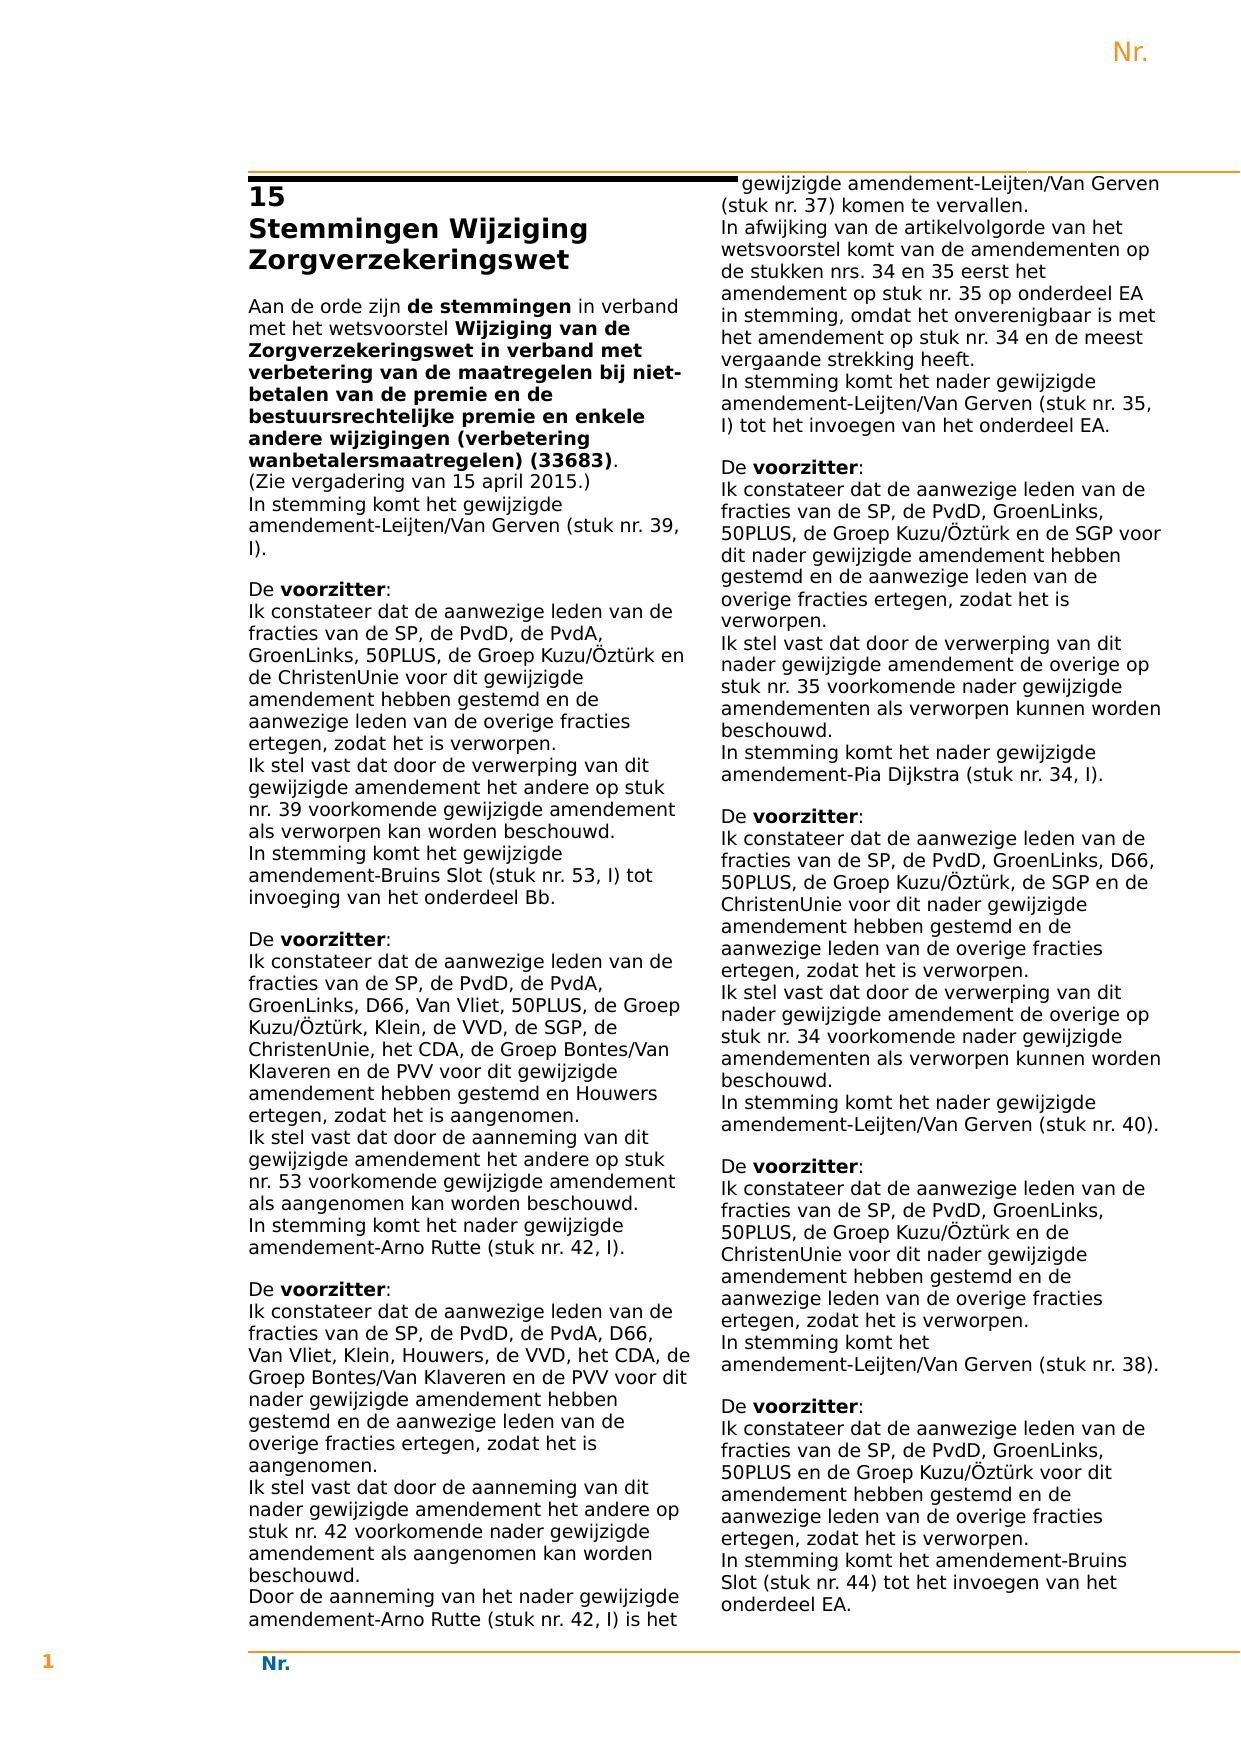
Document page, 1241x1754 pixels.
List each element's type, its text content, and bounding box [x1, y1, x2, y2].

text In stemming komt het nader gewijzigde amendement-Arno Rutte (stuk nr. 42, I). [248, 1215, 691, 1259]
text In stemming komt het nader gewijzigde amendement-Leijten/Van Gerven (stuk nr. 35, I) tot het invoegen van het onderdeel EA. [721, 371, 1163, 437]
text Ik constateer dat de aanwezige leden van de fracties van de SP, de PvdD, GroenLinks, D66, 50PLUS, de Groep Kuzu/Öztürk, de SGP en de ChristenUnie voor dit nader gewijzigde amendement hebben gestemd en de aanwezige leden van de overige fracties ertegen, zodat het is verworpen. [721, 828, 1163, 982]
text In stemming komt het nader gewijzigde amendement-Pia Dijkstra (stuk nr. 34, I). [721, 742, 1163, 786]
text Ik constateer dat de aanwezige leden van de fracties van de SP, de PvdD, de PvdA, GroenLinks, 50PLUS, de Groep Kuzu/Öztürk en de ChristenUnie voor dit gewijzigde amendement hebben gestemd en de aanwezige leden van de overige fracties ertegen, zodat het is verworpen. [248, 601, 691, 755]
text In stemming komt het gewijzigde amendement-Bruins Slot (stuk nr. 53, I) tot invoeging van het onderdeel Bb. [248, 843, 691, 909]
text De voorzitter: [721, 457, 1163, 478]
text Ik stel vast dat door de aanneming van dit gewijzigde amendement het andere op stuk nr. 53 voorkomende gewijzigde amendement als aangenomen kan worden beschouwd. [248, 1127, 691, 1215]
text In stemming komt het gewijzigde amendement-Leijten/Van Gerven (stuk nr. 39, I). [248, 493, 691, 559]
text Ik stel vast dat door de aanneming van dit nader gewijzigde amendement het andere op stuk nr. 42 voorkomende nader gewijzigde amendement als aangenomen kan worden beschouwd. [248, 1477, 691, 1586]
text Ik stel vast dat door de verwerping van dit nader gewijzigde amendement de overige op stuk nr. 35 voorkomende nader gewijzigde amendementen als verworpen kunnen worden beschouwd. [721, 632, 1163, 742]
text (Zie vergadering van 15 april 2015.) [248, 471, 691, 493]
text Ik constateer dat de aanwezige leden van de fracties van de SP, de PvdD, de PvdA, D66, Van Vliet, Klein, Houwers, de VVD, het CDA, de Groep Bontes/Van Klaveren en de PVV voor dit nader gewijzigde amendement hebben gestemd en de aanwezige leden van de overige fracties ertegen, zodat het is aangenomen. [248, 1301, 691, 1477]
text De voorzitter: [248, 1279, 691, 1301]
text De voorzitter: [721, 806, 1163, 828]
text De voorzitter: [721, 1156, 1163, 1178]
text Aan de orde zijn de stemmingen in verband met het wetsvoorstel Wijziging van de Zorgverzekeringswet in verband met verbetering van de maatregelen bij niet-betalen van de premie en de bestuursrechtelijke premie en enkele andere wijzigingen (verbetering wanbetalersmaatregelen) (33683). [248, 296, 691, 471]
text Ik constateer dat de aanwezige leden van de fracties van de SP, de PvdD, GroenLinks, 50PLUS, de Groep Kuzu/Öztürk en de ChristenUnie voor dit nader gewijzigde amendement hebben gestemd en de aanwezige leden van de overige fracties ertegen, zodat het is verworpen. [721, 1178, 1163, 1332]
text Ik stel vast dat door de verwerping van dit gewijzigde amendement het andere op stuk nr. 39 voorkomende gewijzigde amendement als verworpen kan worden beschouwd. [248, 755, 691, 843]
text Ik constateer dat de aanwezige leden van de fracties van de SP, de PvdD, GroenLinks, 50PLUS, de Groep Kuzu/Öztürk en de SGP voor dit nader gewijzigde amendement hebben gestemd en de aanwezige leden van de overige fracties ertegen, zodat het is verworpen. [721, 478, 1163, 632]
text Ik constateer dat de aanwezige leden van de fracties van de SP, de PvdD, de PvdA, GroenLinks, D66, Van Vliet, 50PLUS, de Groep Kuzu/Öztürk, Klein, de VVD, de SGP, de ChristenUnie, het CDA, de Groep Bontes/Van Klaveren en de PVV voor dit gewijzigde amendement hebben gestemd en Houwers ertegen, zodat het is aangenomen. [248, 951, 691, 1127]
text De voorzitter: [248, 579, 691, 601]
text In afwijking van de artikelvolgorde van het wetsvoorstel komt van de amendementen op de stukken nrs. 34 en 35 eerst het amendement op stuk nr. 35 op onderdeel EA in stemming, omdat het onverenigbaar is met het amendement op stuk nr. 34 en de meest vergaande strekking heeft. [721, 217, 1163, 371]
text Ik constateer dat de aanwezige leden van de fracties van de SP, de PvdD, GroenLinks, 50PLUS en de Groep Kuzu/Öztürk voor dit amendement hebben gestemd en de aanwezige leden van de overige fracties ertegen, zodat het is verworpen. [721, 1418, 1163, 1549]
text De voorzitter: [248, 929, 691, 951]
text De voorzitter: [721, 1396, 1163, 1418]
text Door de aanneming van het nader gewijzigde amendement-Arno Rutte (stuk nr. 42, I) is het [248, 1586, 691, 1630]
text Ik stel vast dat door de verwerping van dit nader gewijzigde amendement de overige op stuk nr. 34 voorkomende nader gewijzigde amendementen als verworpen kunnen worden beschouwd. [721, 982, 1163, 1092]
text gewijzigde amendement-Leijten/Van Gerven (stuk nr. 37) komen te vervallen. [721, 173, 1163, 217]
title 15 Stemmingen Wijziging Zorgverzekeringswet [248, 182, 691, 276]
text In stemming komt het amendement-Bruins Slot (stuk nr. 44) tot het invoegen van het onderdeel EA. [721, 1549, 1163, 1616]
text In stemming komt het nader gewijzigde amendement-Leijten/Van Gerven (stuk nr. 40). [721, 1092, 1163, 1136]
text In stemming komt het amendement-Leijten/Van Gerven (stuk nr. 38). [721, 1332, 1163, 1376]
